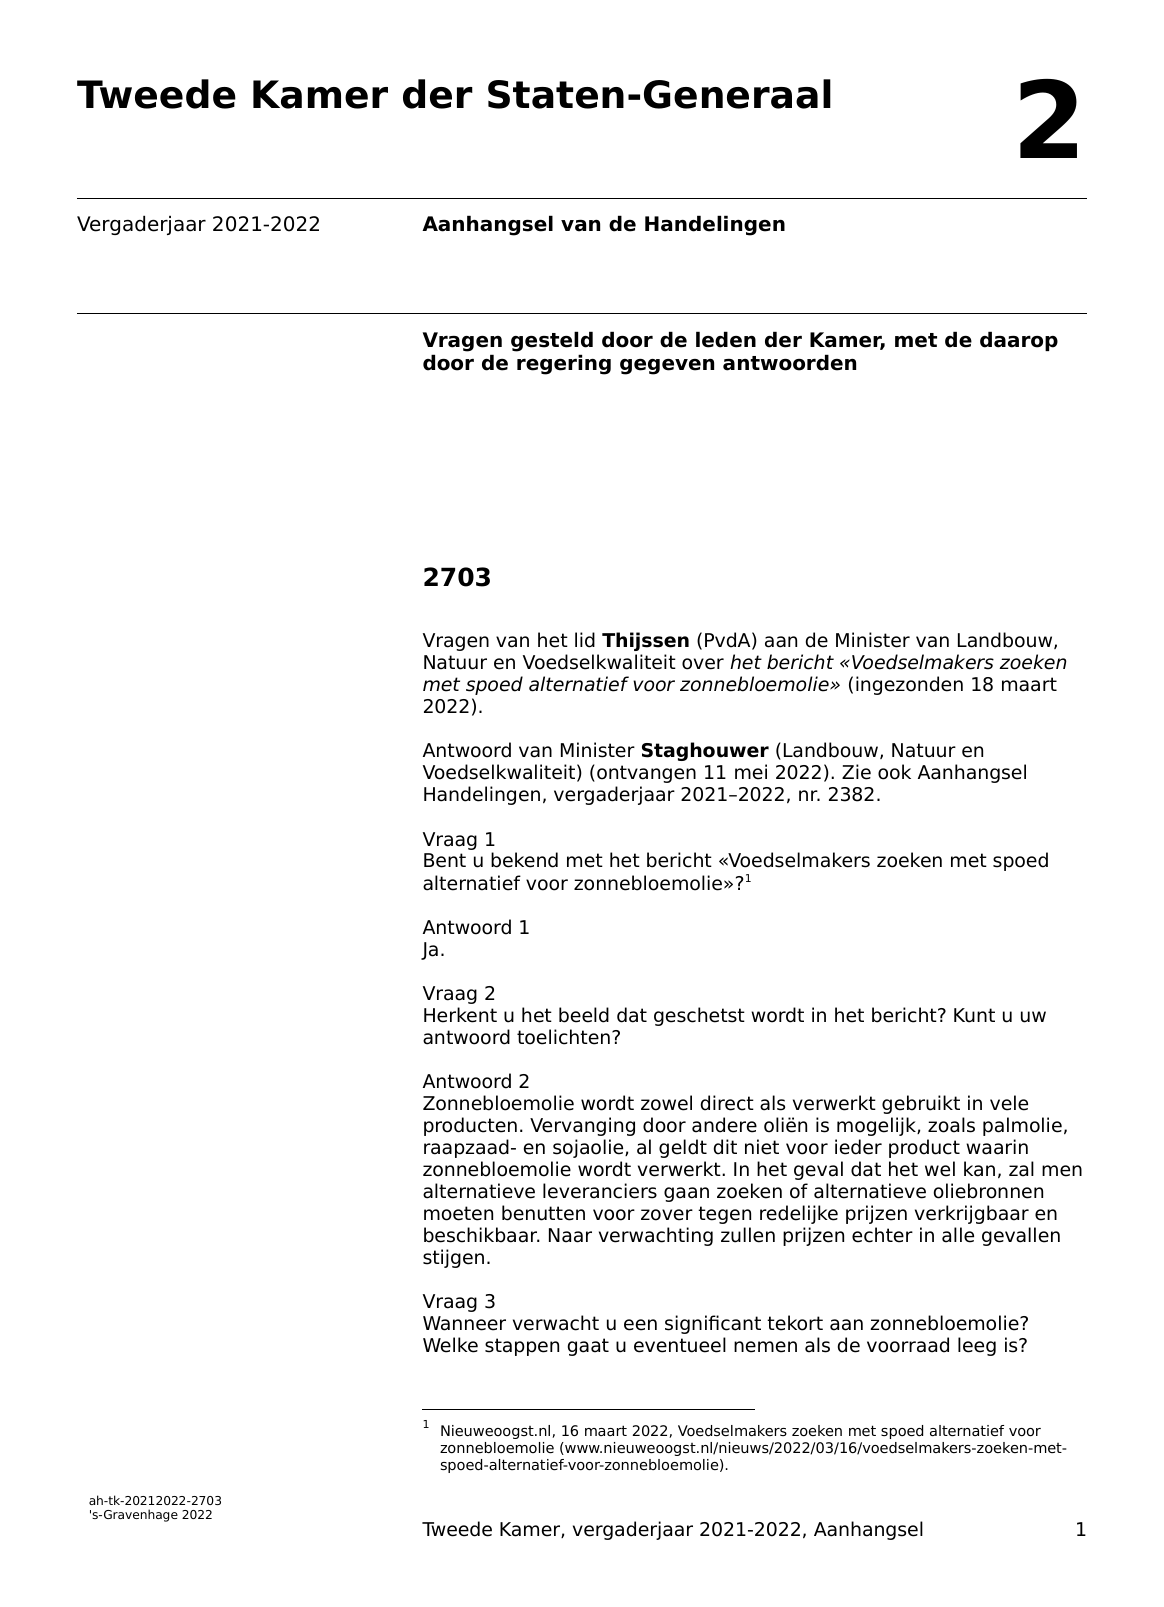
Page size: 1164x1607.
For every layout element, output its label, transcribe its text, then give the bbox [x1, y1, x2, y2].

table_cell [77, 314, 422, 375]
text Vraag 1 [422, 828, 1087, 850]
text 's-Gravenhage 2022 [88, 1508, 323, 1522]
text Antwoord 1 [422, 917, 1087, 938]
text Herkent u het beeld dat geschetst wordt in het bericht? Kunt u uw antwoord toelichten? [422, 1005, 1087, 1049]
text Nieuweoogst.nl, 16 maart 2022, Voedselmakers zoeken met spoed alternatief voor zonnebloemolie (www.nieuweoogst.nl/nieuws/2022/03/16/voedselmakers-zoeken-met-spoed-alternatief-voor-zonnebloemolie). [422, 1418, 1087, 1474]
table_header Tweede Kamer der Staten-Generaal [77, 59, 886, 198]
text Zonnebloemolie wordt zowel direct als verwerkt gebruikt in vele producten. Vervanging door andere oliën is mogelijk, zoals palmolie, raapzaad- en sojaolie, al geldt dit niet voor ieder product waarin zonnebloemolie wordt verwerkt. In het geval dat het wel kan, zal men alternatieve leveranciers gaan zoeken of alternatieve oliebronnen moeten benutten voor zover tegen redelijke prijzen verkrijgbaar en beschikbaar. Naar verwachting zullen prijzen echter in alle gevallen stijgen. [422, 1093, 1087, 1269]
text Vraag 2 [422, 983, 1087, 1005]
table_cell Vergaderjaar 2021-2022 [77, 199, 422, 313]
text 2703 [422, 563, 1087, 592]
text Bent u bekend met het bericht «Voedselmakers zoeken met spoed alternatief voor zonnebloemolie»? [422, 850, 1087, 894]
table_cell Vragen gesteld door de leden der Kamer, met de daarop door de regering gegeven antwoorden [422, 314, 1087, 375]
text Antwoord van Minister Staghouwer (Landbouw, Natuur en Voedselkwaliteit) (ontvangen 11 mei 2022). Zie ook Aanhangsel Handelingen, vergaderjaar 2021–2022, nr. 2382. [422, 740, 1087, 806]
text Vragen van het lid Thijssen (PvdA) aan de Minister van Landbouw, Natuur en Voedselkwaliteit over het bericht «Voedselmakers zoeken met spoed alternatief voor zonnebloemolie» (ingezonden 18 maart 2022). [422, 630, 1087, 718]
table_cell Aanhangsel van de Handelingen [422, 199, 1087, 313]
text Ja. [422, 938, 1087, 961]
text Wanneer verwacht u een significant tekort aan zonnebloemolie? Welke stappen gaat u eventueel nemen als de voorraad leeg is? [422, 1313, 1087, 1357]
text Vraag 3 [422, 1291, 1087, 1313]
text ah-tk-20212022-2703 [88, 1494, 323, 1508]
text Antwoord 2 [422, 1071, 1087, 1093]
table_header 2 [886, 59, 1087, 198]
